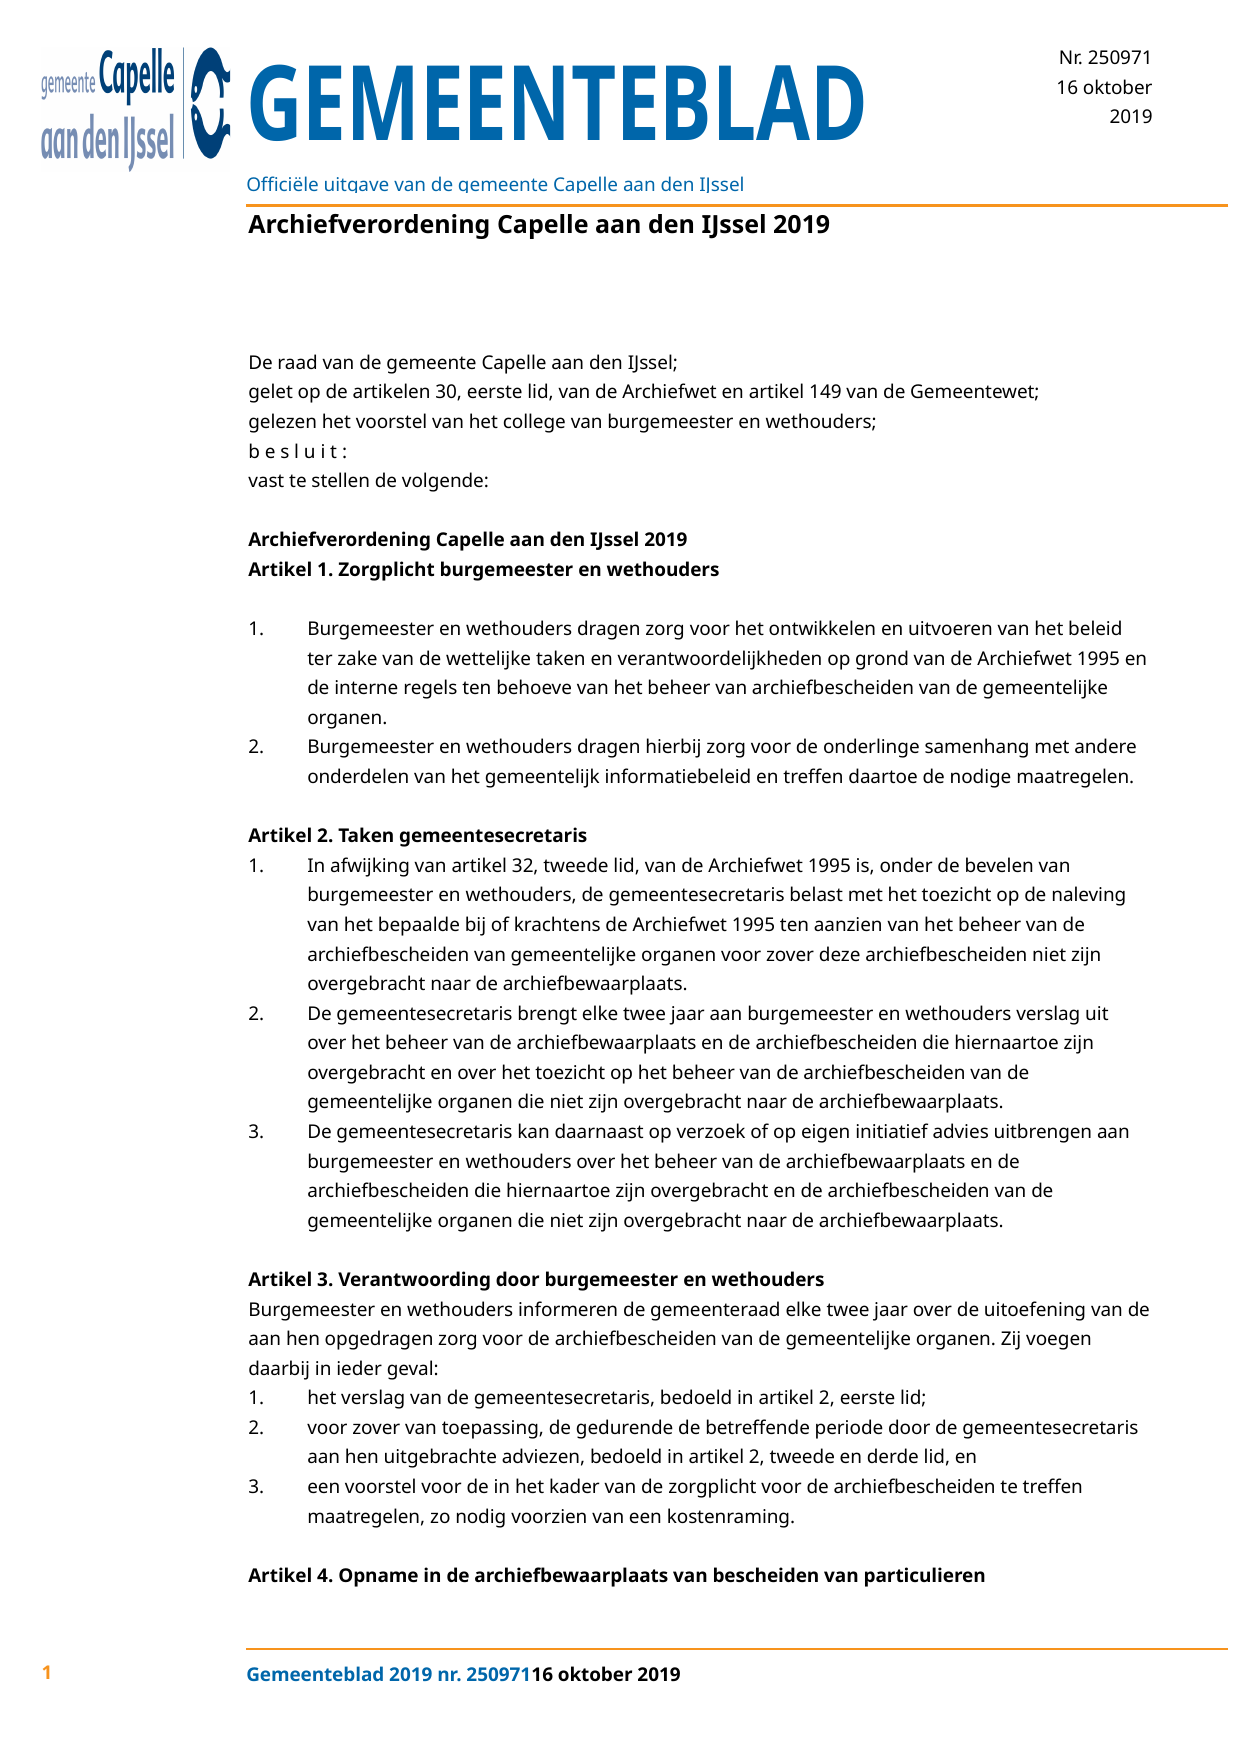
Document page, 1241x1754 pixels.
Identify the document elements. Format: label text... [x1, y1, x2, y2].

text b e s l u i t : [248, 438, 1152, 464]
list De gemeentesecretaris brengt elke twee jaar aan burgemeester en wethouders verslag uit over het beheer van de archiefbewaarplaats en de archiefbescheiden die hiernaartoe zijn overgebracht en over het toezicht op het beheer van de archiefbescheiden van de gemeentelijke organen die niet zijn overgebracht naar de archiefbewaarplaats. [248, 1000, 1152, 1114]
list In afwijking van artikel 32, tweede lid, van de Archiefwet 1995 is, onder de bevelen van burgemeester en wethouders, de gemeentesecretaris belast met het toezicht op de naleving van het bepaalde bij of krachtens de Archiefwet 1995 ten aanzien van het beheer van de archiefbescheiden van gemeentelijke organen voor zover deze archiefbescheiden niet zijn overgebracht naar de archiefbewaarplaats. [248, 852, 1152, 996]
list Burgemeester en wethouders dragen hierbij zorg voor de onderlinge samenhang met andere onderdelen van het gemeentelijk informatiebeleid en treffen daartoe de nodige maatregelen. [248, 734, 1152, 789]
text Archiefverordening Capelle aan den IJssel 2019 [248, 527, 1152, 552]
text Archiefverordening Capelle aan den IJssel 2019 [248, 207, 1152, 241]
text Artikel 2. Taken gemeentesecretaris [248, 822, 1152, 848]
text Artikel 4. Opname in de archiefbewaarplaats van bescheiden van particulieren [248, 1562, 1152, 1588]
picture [41, 47, 231, 172]
text gelezen het voorstel van het college van burgemeester en wethouders; [248, 408, 1152, 434]
list De gemeentesecretaris kan daarnaast op verzoek of op eigen initiatief advies uitbrengen aan burgemeester en wethouders over het beheer van de archiefbewaarplaats en de archiefbescheiden die hiernaartoe zijn overgebracht en de archiefbescheiden van de gemeentelijke organen die niet zijn overgebracht naar de archiefbewaarplaats. [248, 1118, 1152, 1233]
text Burgemeester en wethouders informeren de gemeenteraad elke twee jaar over de uitoefening van de aan hen opgedragen zorg voor de archiefbescheiden van de gemeentelijke organen. Zij voegen daarbij in ieder geval: [248, 1296, 1152, 1381]
text vast te stellen de volgende: [248, 467, 1152, 493]
text Artikel 1. Zorgplicht burgemeester en wethouders [248, 556, 1152, 582]
list voor zover van toepassing, de gedurende de betreffende periode door de gemeentesecretaris aan hen uitgebrachte adviezen, bedoeld in artikel 2, tweede en derde lid, en [248, 1414, 1152, 1469]
list het verslag van de gemeentesecretaris, bedoeld in artikel 2, eerste lid; [248, 1384, 1152, 1410]
text gelet op de artikelen 30, eerste lid, van de Archiefwet en artikel 149 van de Gemeentewet; [248, 379, 1152, 404]
list een voorstel voor de in het kader van de zorgplicht voor de archiefbescheiden te treffen maatregelen, zo nodig voorzien van een kostenraming. [248, 1473, 1152, 1529]
text Artikel 3. Verantwoording door burgemeester en wethouders [248, 1266, 1152, 1292]
list Burgemeester en wethouders dragen zorg voor het ontwikkelen en uitvoeren van het beleid ter zake van de wettelijke taken en verantwoordelijkheden op grond van de Archiefwet 1995 en de interne regels ten behoeve van het beheer van archiefbescheiden van de gemeentelijke organen. [248, 615, 1152, 730]
text De raad van de gemeente Capelle aan den IJssel; [248, 349, 1152, 375]
